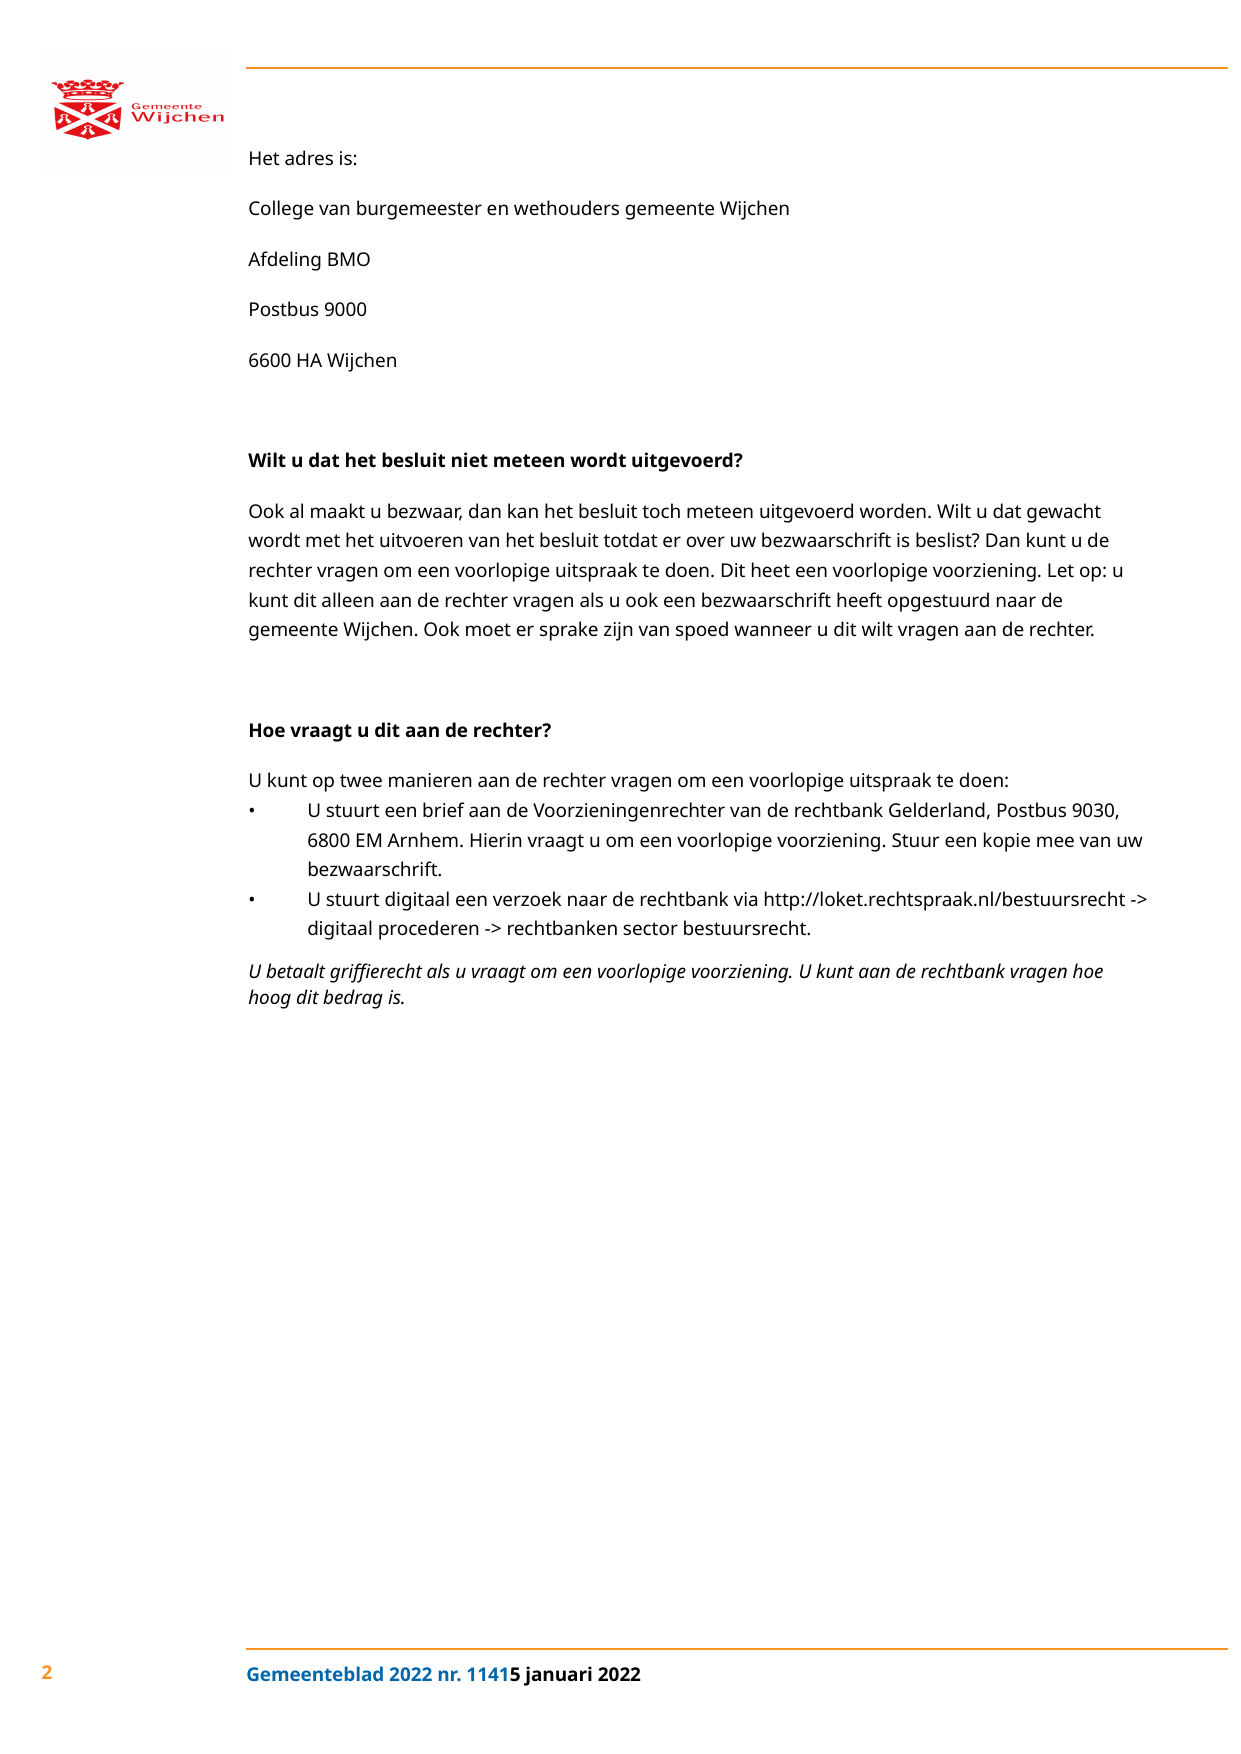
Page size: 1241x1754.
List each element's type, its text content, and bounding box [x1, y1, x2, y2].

text Hoe vraagt u dit aan de rechter? [248, 717, 1152, 743]
text Ook al maakt u bezwaar, dan kan het besluit toch meteen uitgevoerd worden. Wilt u dat gewacht wordt met het uitvoeren van het besluit totdat er over uw bezwaarschrift is beslist? Dan kunt u de rechter vragen om een voorlopige uitspraak te doen. Dit heet een voorlopige voorziening. Let op: u kunt dit alleen aan de rechter vragen als u ook een bezwaarschrift heeft opgestuurd naar de gemeente Wijchen. Ook moet er sprake zijn van spoed wanneer u dit wilt vragen aan de rechter. [248, 498, 1152, 642]
text Postbus 9000 [248, 296, 1152, 322]
text Het adres is: [248, 145, 1152, 171]
text College van burgemeester en wethouders gemeente Wijchen [248, 196, 1152, 221]
text Wilt u dat het besluit niet meteen wordt uitgevoerd? [248, 448, 1152, 473]
text Afdeling BMO [248, 246, 1152, 272]
text U betaalt griffierecht als u vraagt om een voorlopige voorziening. U kunt aan de rechtbank vragen hoe hoog dit bedrag is. [248, 959, 1152, 1010]
list U stuurt digitaal een verzoek naar de rechtbank via http://loket.rechtspraak.nl/bestuursrecht -> digitaal procederen -> rechtbanken sector bestuursrecht. [248, 886, 1152, 941]
picture [41, 47, 231, 172]
text 6600 HA Wijchen [248, 347, 1152, 373]
list U stuurt een brief aan de Voorzieningenrechter van de rechtbank Gelderland, Postbus 9030, 6800 EM Arnhem. Hierin vraagt u om een voorlopige voorziening. Stuur een kopie mee van uw bezwaarschrift. [248, 797, 1152, 882]
text U kunt op twee manieren aan de rechter vragen om een voorlopige uitspraak te doen: [248, 768, 1152, 793]
